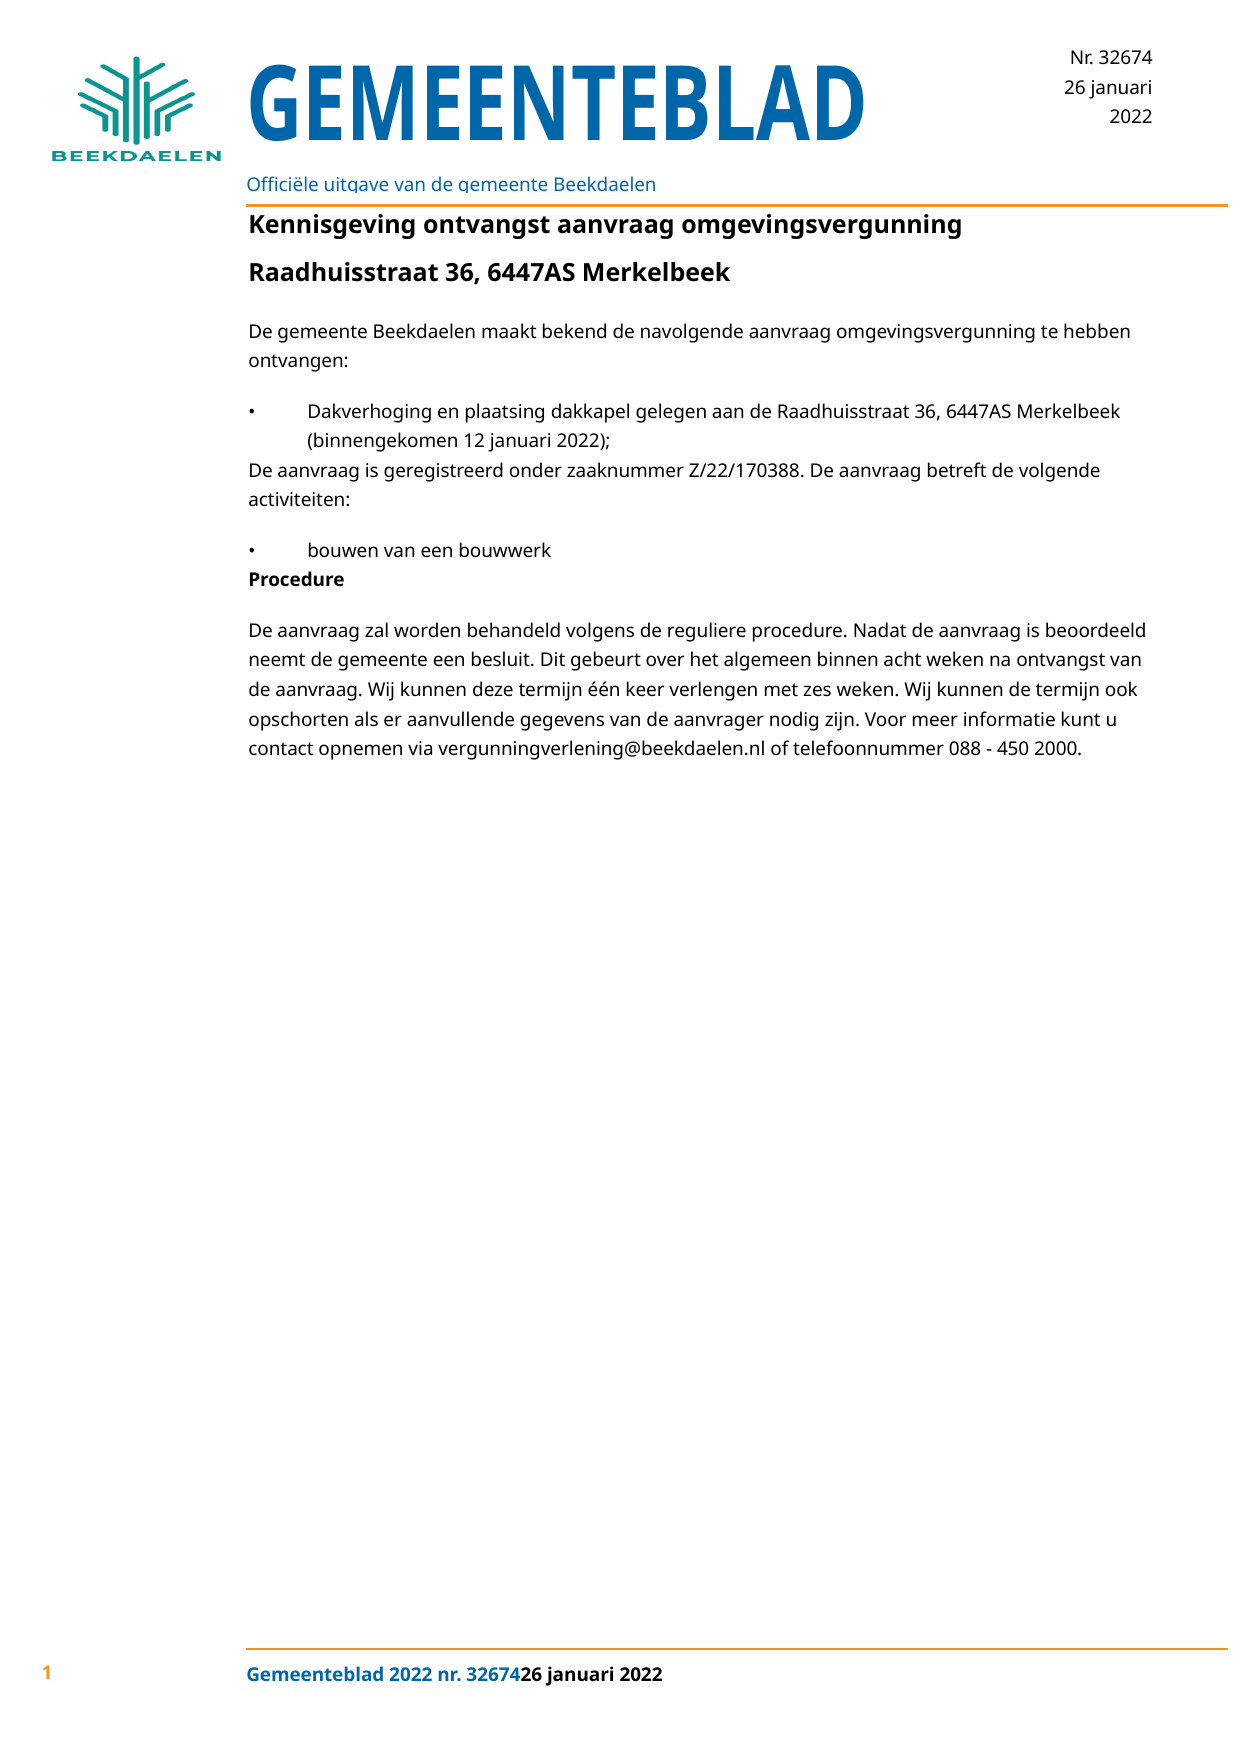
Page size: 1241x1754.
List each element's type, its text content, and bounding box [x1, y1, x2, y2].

text De aanvraag zal worden behandeld volgens de reguliere procedure. Nadat de aanvraag is beoordeeld neemt de gemeente een besluit. Dit gebeurt over het algemeen binnen acht weken na ontvangst van de aanvraag. Wij kunnen deze termijn één keer verlengen met zes weken. Wij kunnen de termijn ook opschorten als er aanvullende gegevens van de aanvrager nodig zijn. Voor meer informatie kunt u contact opnemen via vergunningverlening@beekdaelen.nl of telefoonnummer 088 - 450 2000. [248, 617, 1152, 761]
text De gemeente Beekdaelen maakt bekend de navolgende aanvraag omgevingsvergunning te hebben ontvangen: [248, 318, 1152, 373]
text Kennisgeving ontvangst aanvraag omgevingsvergunning Raadhuisstraat 36, 6447AS Merkelbeek [248, 207, 1152, 288]
text De aanvraag is geregistreerd onder zaaknummer Z/22/170388. De aanvraag betreft de volgende activiteiten: [248, 457, 1152, 512]
text Procedure [248, 567, 1152, 592]
picture [41, 47, 231, 172]
list Dakverhoging en plaatsing dakkapel gelegen aan de Raadhuisstraat 36, 6447AS Merkelbeek (binnengekomen 12 januari 2022); [248, 398, 1152, 453]
list bouwen van een bouwwerk [248, 537, 1152, 563]
